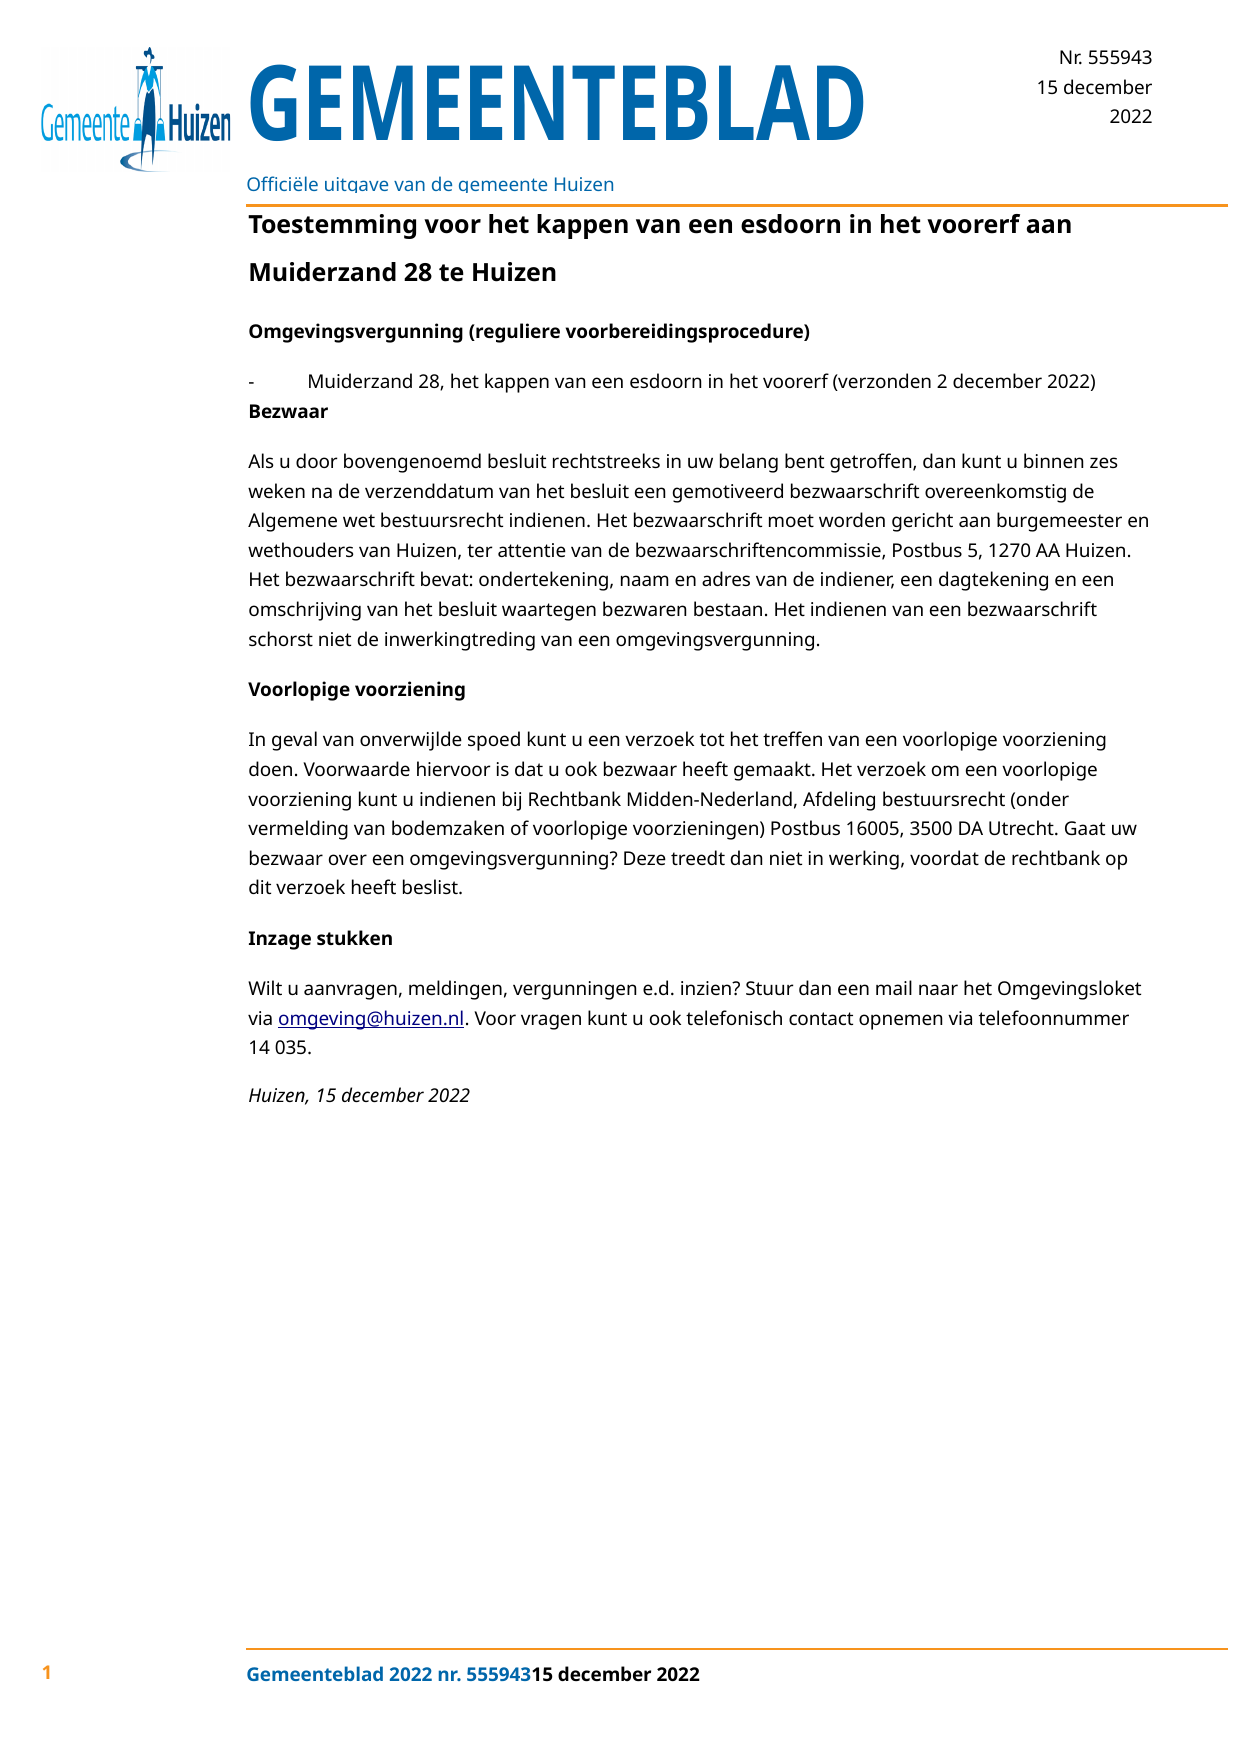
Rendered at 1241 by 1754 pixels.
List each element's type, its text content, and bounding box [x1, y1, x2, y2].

text Toestemming voor het kappen van een esdoorn in het voorerf aan Muiderzand 28 te Huizen [248, 207, 1152, 288]
list Muiderzand 28, het kappen van een esdoorn in het voorerf (verzonden 2 december 2022) [248, 368, 1152, 394]
text In geval van onverwijlde spoed kunt u een verzoek tot het treffen van een voorlopige voorziening doen. Voorwaarde hiervoor is dat u ook bezwaar heeft gemaakt. Het verzoek om een voorlopige voorziening kunt u indienen bij Rechtbank Midden-Nederland, Afdeling bestuursrecht (onder vermelding van bodemzaken of voorlopige voorzieningen) Postbus 16005, 3500 DA Utrecht. Gaat uw bezwaar over een omgevingsvergunning? Deze treedt dan niet in werking, voordat de rechtbank op dit verzoek heeft beslist. [248, 727, 1152, 900]
text Als u door bovengenoemd besluit rechtstreeks in uw belang bent getroffen, dan kunt u binnen zes weken na de verzenddatum van het besluit een gemotiveerd bezwaarschrift overeenkomstig de Algemene wet bestuursrecht indienen. Het bezwaarschrift moet worden gericht aan burgemeester en wethouders van Huizen, ter attentie van de bezwaarschriftencommissie, Postbus 5, 1270 AA Huizen. Het bezwaarschrift bevat: ondertekening, naam en adres van de indiener, een dagtekening en een omschrijving van het besluit waartegen bezwaren bestaan. Het indienen van een bezwaarschrift schorst niet de inwerkingtreding van een omgevingsvergunning. [248, 448, 1152, 652]
text Inzage stukken [248, 925, 1152, 951]
text Bezwaar [248, 398, 1152, 424]
text Omgevingsvergunning (reguliere voorbereidingsprocedure) [248, 318, 1152, 344]
text Huizen, 15 december 2022 [248, 1082, 1152, 1108]
text Voorlopige voorziening [248, 676, 1152, 702]
text Wilt u aanvragen, meldingen, vergunningen e.d. inzien? Stuur dan een mail naar het Omgevingsloket via omgeving@huizen.nl. Voor vragen kunt u ook telefonisch contact opnemen via telefoonnummer 14 035. [248, 975, 1152, 1060]
picture [41, 47, 231, 172]
